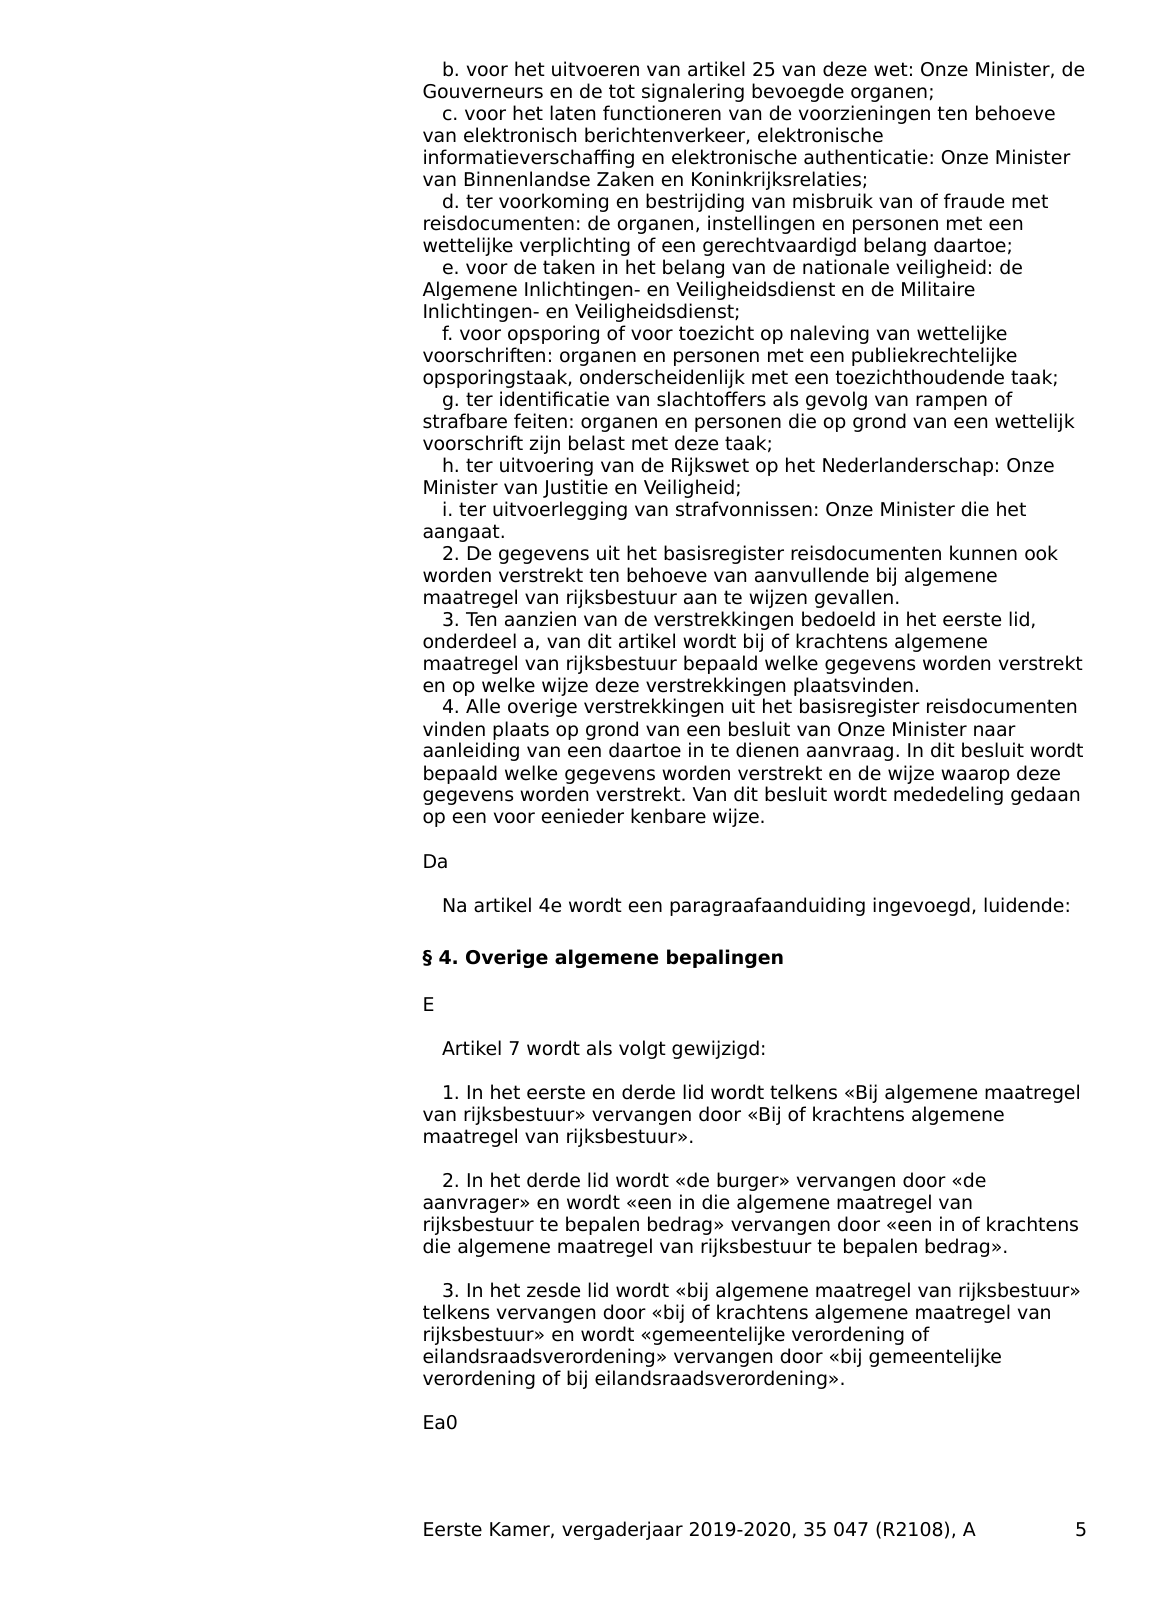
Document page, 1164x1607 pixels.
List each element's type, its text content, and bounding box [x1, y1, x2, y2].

text Artikel 7 wordt als volgt gewijzigd: [422, 1038, 1087, 1060]
text c. voor het laten functioneren van de voorzieningen ten behoeve van elektronisch berichtenverkeer, elektronische informatieverschaffing en elektronische authenticatie: Onze Minister van Binnenlandse Zaken en Koninkrijksrelaties; [422, 103, 1087, 191]
text e. voor de taken in het belang van de nationale veiligheid: de Algemene Inlichtingen- en Veiligheidsdienst en de Militaire Inlichtingen- en Veiligheidsdienst; [422, 257, 1087, 323]
text Ea0 [422, 1412, 1087, 1434]
subtitle § 4. Overige algemene bepalingen [422, 947, 1087, 969]
text Na artikel 4e wordt een paragraafaanduiding ingevoegd, luidende: [422, 895, 1087, 917]
text f. voor opsporing of voor toezicht op naleving van wettelijke voorschriften: organen en personen met een publiekrechtelijke opsporingstaak, onderscheidenlijk met een toezichthoudende taak; [422, 323, 1087, 389]
text d. ter voorkoming en bestrijding van misbruik van of fraude met reisdocumenten: de organen, instellingen en personen met een wettelijke verplichting of een gerechtvaardigd belang daartoe; [422, 191, 1087, 257]
text 2. In het derde lid wordt «de burger» vervangen door «de aanvrager» en wordt «een in die algemene maatregel van rijksbestuur te bepalen bedrag» vervangen door «een in of krachtens die algemene maatregel van rijksbestuur te bepalen bedrag». [422, 1170, 1087, 1258]
text Da [422, 851, 1087, 872]
text h. ter uitvoering van de Rijkswet op het Nederlanderschap: Onze Minister van Justitie en Veiligheid; [422, 455, 1087, 499]
text E [422, 994, 1087, 1016]
text 3. Ten aanzien van de verstrekkingen bedoeld in het eerste lid, onderdeel a, van dit artikel wordt bij of krachtens algemene maatregel van rijksbestuur bepaald welke gegevens worden verstrekt en op welke wijze deze verstrekkingen plaatsvinden. [422, 608, 1087, 696]
text i. ter uitvoerlegging van strafvonnissen: Onze Minister die het aangaat. [422, 499, 1087, 543]
text g. ter identificatie van slachtoffers als gevolg van rampen of strafbare feiten: organen en personen die op grond van een wettelijk voorschrift zijn belast met deze taak; [422, 389, 1087, 455]
text 3. In het zesde lid wordt «bij algemene maatregel van rijksbestuur» telkens vervangen door «bij of krachtens algemene maatregel van rijksbestuur» en wordt «gemeentelijke verordening of eilandsraadsverordening» vervangen door «bij gemeentelijke verordening of bij eilandsraadsverordening». [422, 1280, 1087, 1390]
text 1. In het eerste en derde lid wordt telkens «Bij algemene maatregel van rijksbestuur» vervangen door «Bij of krachtens algemene maatregel van rijksbestuur». [422, 1082, 1087, 1148]
text 4. Alle overige verstrekkingen uit het basisregister reisdocumenten vinden plaats op grond van een besluit van Onze Minister naar aanleiding van een daartoe in te dienen aanvraag. In dit besluit wordt bepaald welke gegevens worden verstrekt en de wijze waarop deze gegevens worden verstrekt. Van dit besluit wordt mededeling gedaan op een voor eenieder kenbare wijze. [422, 696, 1087, 828]
text 2. De gegevens uit het basisregister reisdocumenten kunnen ook worden verstrekt ten behoeve van aanvullende bij algemene maatregel van rijksbestuur aan te wijzen gevallen. [422, 543, 1087, 608]
text b. voor het uitvoeren van artikel 25 van deze wet: Onze Minister, de Gouverneurs en de tot signalering bevoegde organen; [422, 59, 1087, 103]
